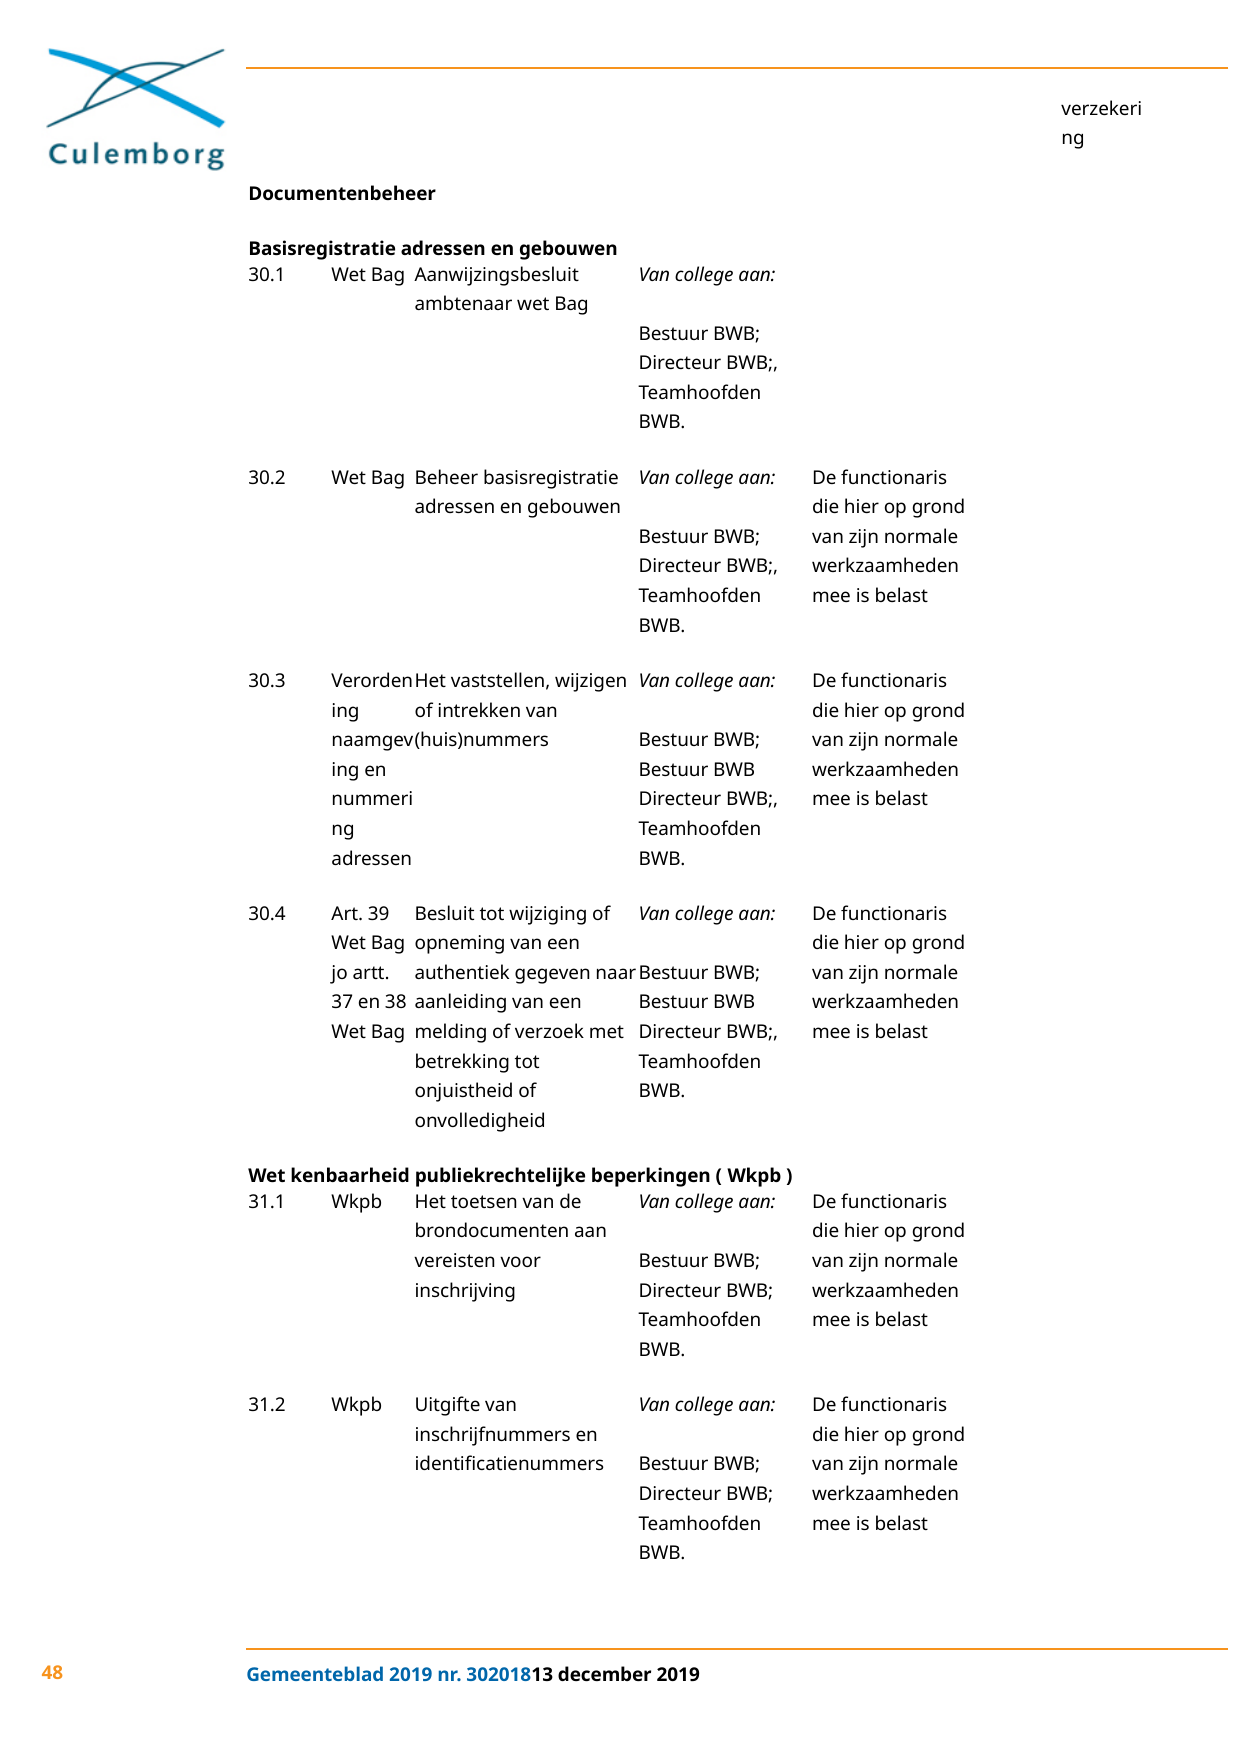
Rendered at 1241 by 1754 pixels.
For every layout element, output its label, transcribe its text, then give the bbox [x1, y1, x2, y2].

table_cell [978, 261, 1152, 464]
table_cell Het vaststellen, wijzigen of intrekken van (huis)nummers [414, 667, 638, 900]
table_cell [978, 1391, 1152, 1594]
table_cell [895, 95, 1061, 150]
picture [41, 47, 231, 172]
table_cell De functionaris die hier op grond van zijn normale werkzaamheden mee is belast [812, 1391, 978, 1594]
table_cell Wet kenbaarheid publiekrechtelijke beperkingen ( Wkpb ) [248, 1163, 1152, 1188]
table_cell 30.4 [248, 900, 331, 1162]
table_cell [498, 95, 721, 150]
table_cell [248, 95, 331, 150]
table_cell [331, 95, 497, 150]
table_cell Verordening naamgeving en nummering adressen [331, 667, 414, 900]
table_cell 31.1 [248, 1188, 331, 1391]
table_cell Basisregistratie adressen en gebouwen [248, 235, 1152, 261]
table_cell Aanwijzingsbesluit ambtenaar wet Bag [414, 261, 638, 464]
table_cell Van college aan: Bestuur BWB; Bestuur BWB Directeur BWB;, Teamhoofden BWB. [638, 900, 812, 1162]
table_cell 30.1 [248, 261, 331, 464]
table_cell Van college aan: Bestuur BWB; Directeur BWB;, Teamhoofden BWB. [638, 261, 812, 464]
table_cell Van college aan: Bestuur BWB; Directeur BWB;, Teamhoofden BWB. [638, 464, 812, 667]
table_cell De functionaris die hier op grond van zijn normale werkzaamheden mee is belast [812, 464, 978, 667]
table_cell Van college aan: Bestuur BWB; Directeur BWB; Teamhoofden BWB. [638, 1391, 812, 1594]
table_cell 30.2 [248, 464, 331, 667]
table_cell [812, 261, 978, 464]
table_cell Wkpb [331, 1188, 414, 1391]
table_cell Van college aan: Bestuur BWB; Directeur BWB; Teamhoofden BWB. [638, 1188, 812, 1391]
table_cell [978, 1188, 1152, 1391]
table_cell De functionaris die hier op grond van zijn normale werkzaamheden mee is belast [812, 900, 978, 1162]
table_cell [978, 464, 1152, 667]
table_cell Wet Bag [331, 261, 414, 464]
table_cell [978, 900, 1152, 1162]
table_cell Wkpb [331, 1391, 414, 1594]
table_cell 31.2 [248, 1391, 331, 1594]
table_cell Uitgifte van inschrijfnummers en identificatienummers [414, 1391, 638, 1594]
table_cell [978, 667, 1152, 900]
table_cell Van college aan: Bestuur BWB; Bestuur BWB Directeur BWB;, Teamhoofden BWB. [638, 667, 812, 900]
table_cell verzekering [1061, 95, 1152, 150]
table_cell Besluit tot wijziging of opneming van een authentiek gegeven naar aanleiding van een melding of verzoek met betrekking tot onjuistheid of onvolledigheid [414, 900, 638, 1162]
table_cell [721, 95, 895, 150]
table_cell De functionaris die hier op grond van zijn normale werkzaamheden mee is belast [812, 1188, 978, 1391]
table_cell De functionaris die hier op grond van zijn normale werkzaamheden mee is belast [812, 667, 978, 900]
table_cell Documentenbeheer [248, 150, 1152, 235]
table_cell 30.3 [248, 667, 331, 900]
table_cell Art. 39 Wet Bag jo artt. 37 en 38 Wet Bag [331, 900, 414, 1162]
table_cell Wet Bag [331, 464, 414, 667]
table_cell Het toetsen van de brondocumenten aan vereisten voor inschrijving [414, 1188, 638, 1391]
table_cell Beheer basisregistratie adressen en gebouwen [414, 464, 638, 667]
